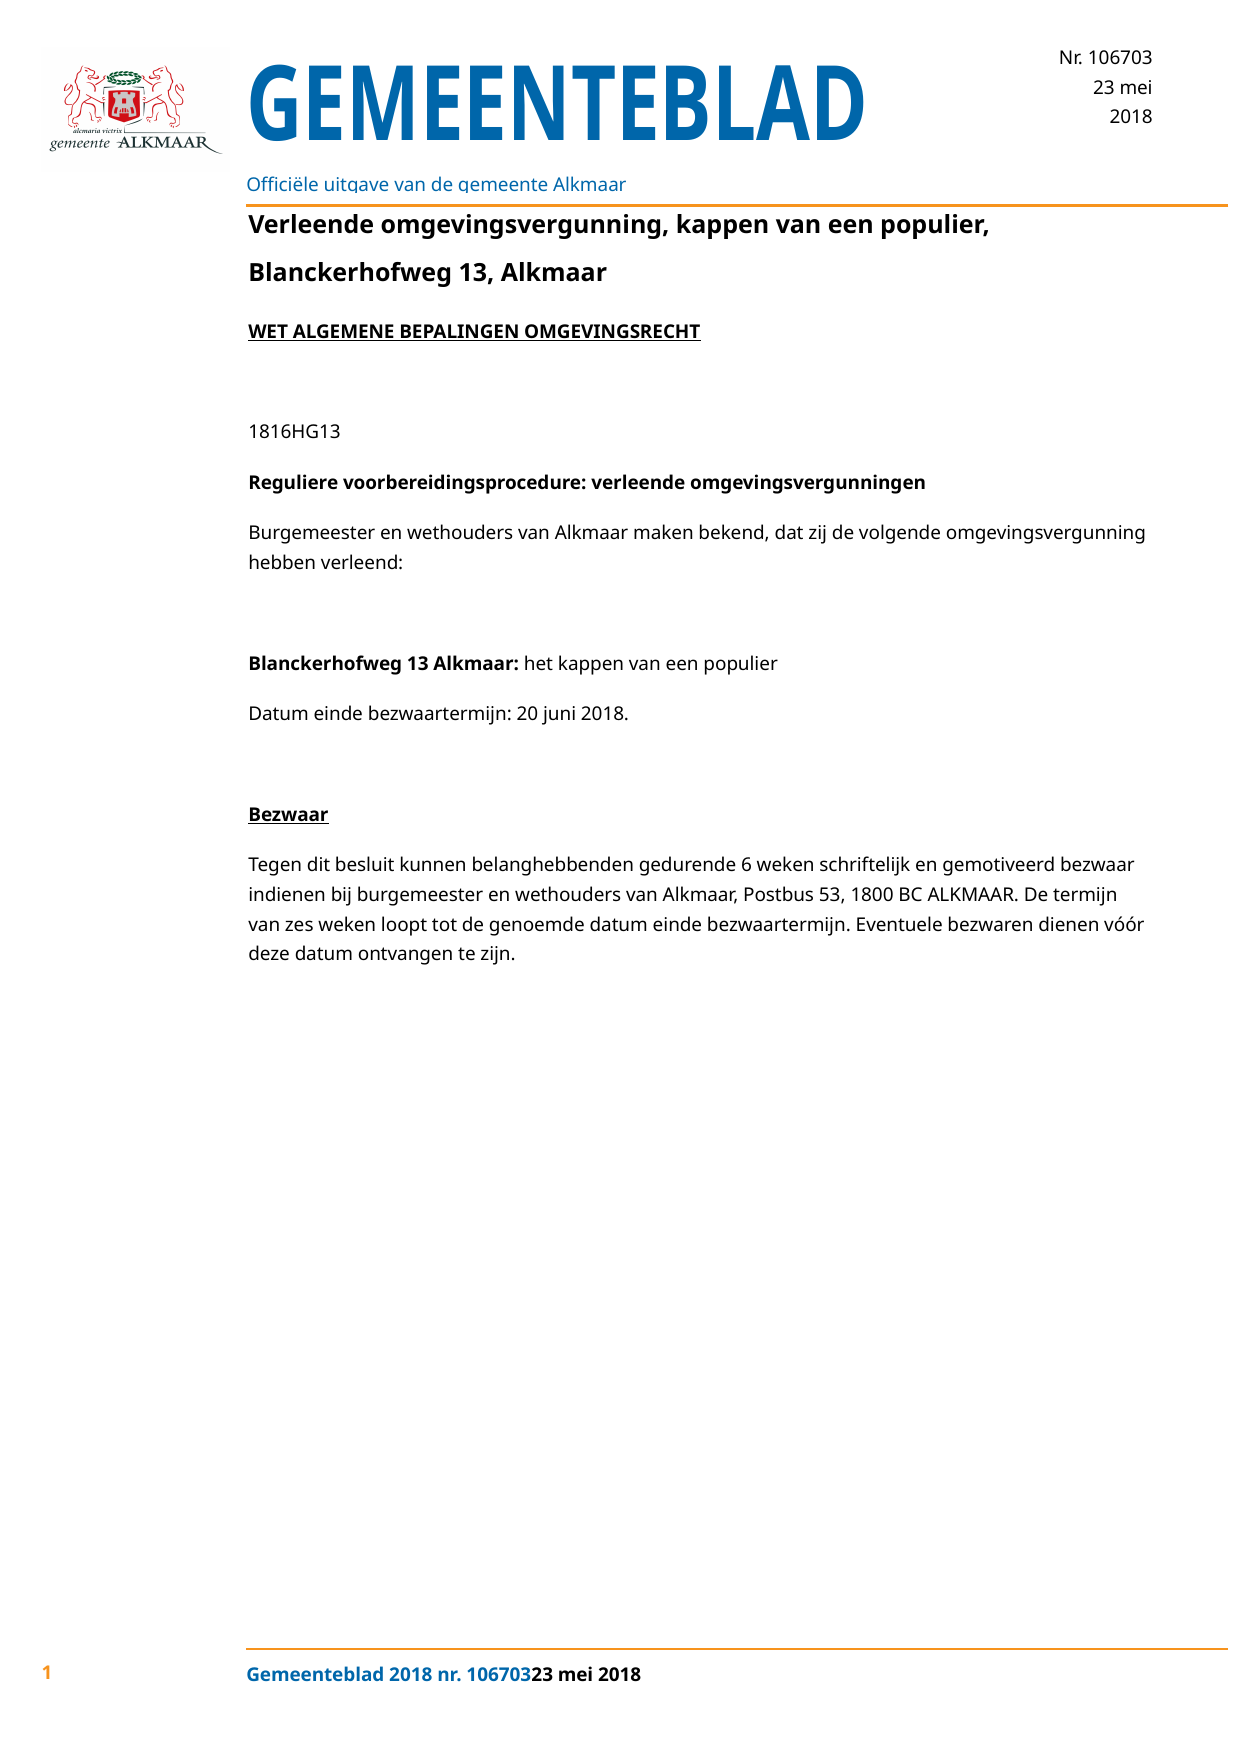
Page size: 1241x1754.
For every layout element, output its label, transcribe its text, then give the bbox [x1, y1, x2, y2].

text Verleende omgevingsvergunning, kappen van een populier, Blanckerhofweg 13, Alkmaar [248, 207, 1152, 288]
text Bezwaar [248, 801, 1152, 827]
text 1816HG13 [248, 419, 1152, 444]
text Datum einde bezwaartermijn: 20 juni 2018. [248, 700, 1152, 726]
text Blanckerhofweg 13 Alkmaar: het kappen van een populier [248, 650, 1152, 676]
text WET ALGEMENE BEPALINGEN OMGEVINGSRECHT [248, 318, 1152, 344]
text Burgemeester en wethouders van Alkmaar maken bekend, dat zij de volgende omgevingsvergunning hebben verleend: [248, 519, 1152, 575]
text Tegen dit besluit kunnen belanghebbenden gedurende 6 weken schriftelijk en gemotiveerd bezwaar indienen bij burgemeester en wethouders van Alkmaar, Postbus 53, 1800 BC ALKMAAR. De termijn van zes weken loopt tot de genoemde datum einde bezwaartermijn. Eventuele bezwaren dienen vóór deze datum ontvangen te zijn. [248, 852, 1152, 966]
text Reguliere voorbereidingsprocedure: verleende omgevingsvergunningen [248, 469, 1152, 495]
picture [41, 47, 231, 172]
